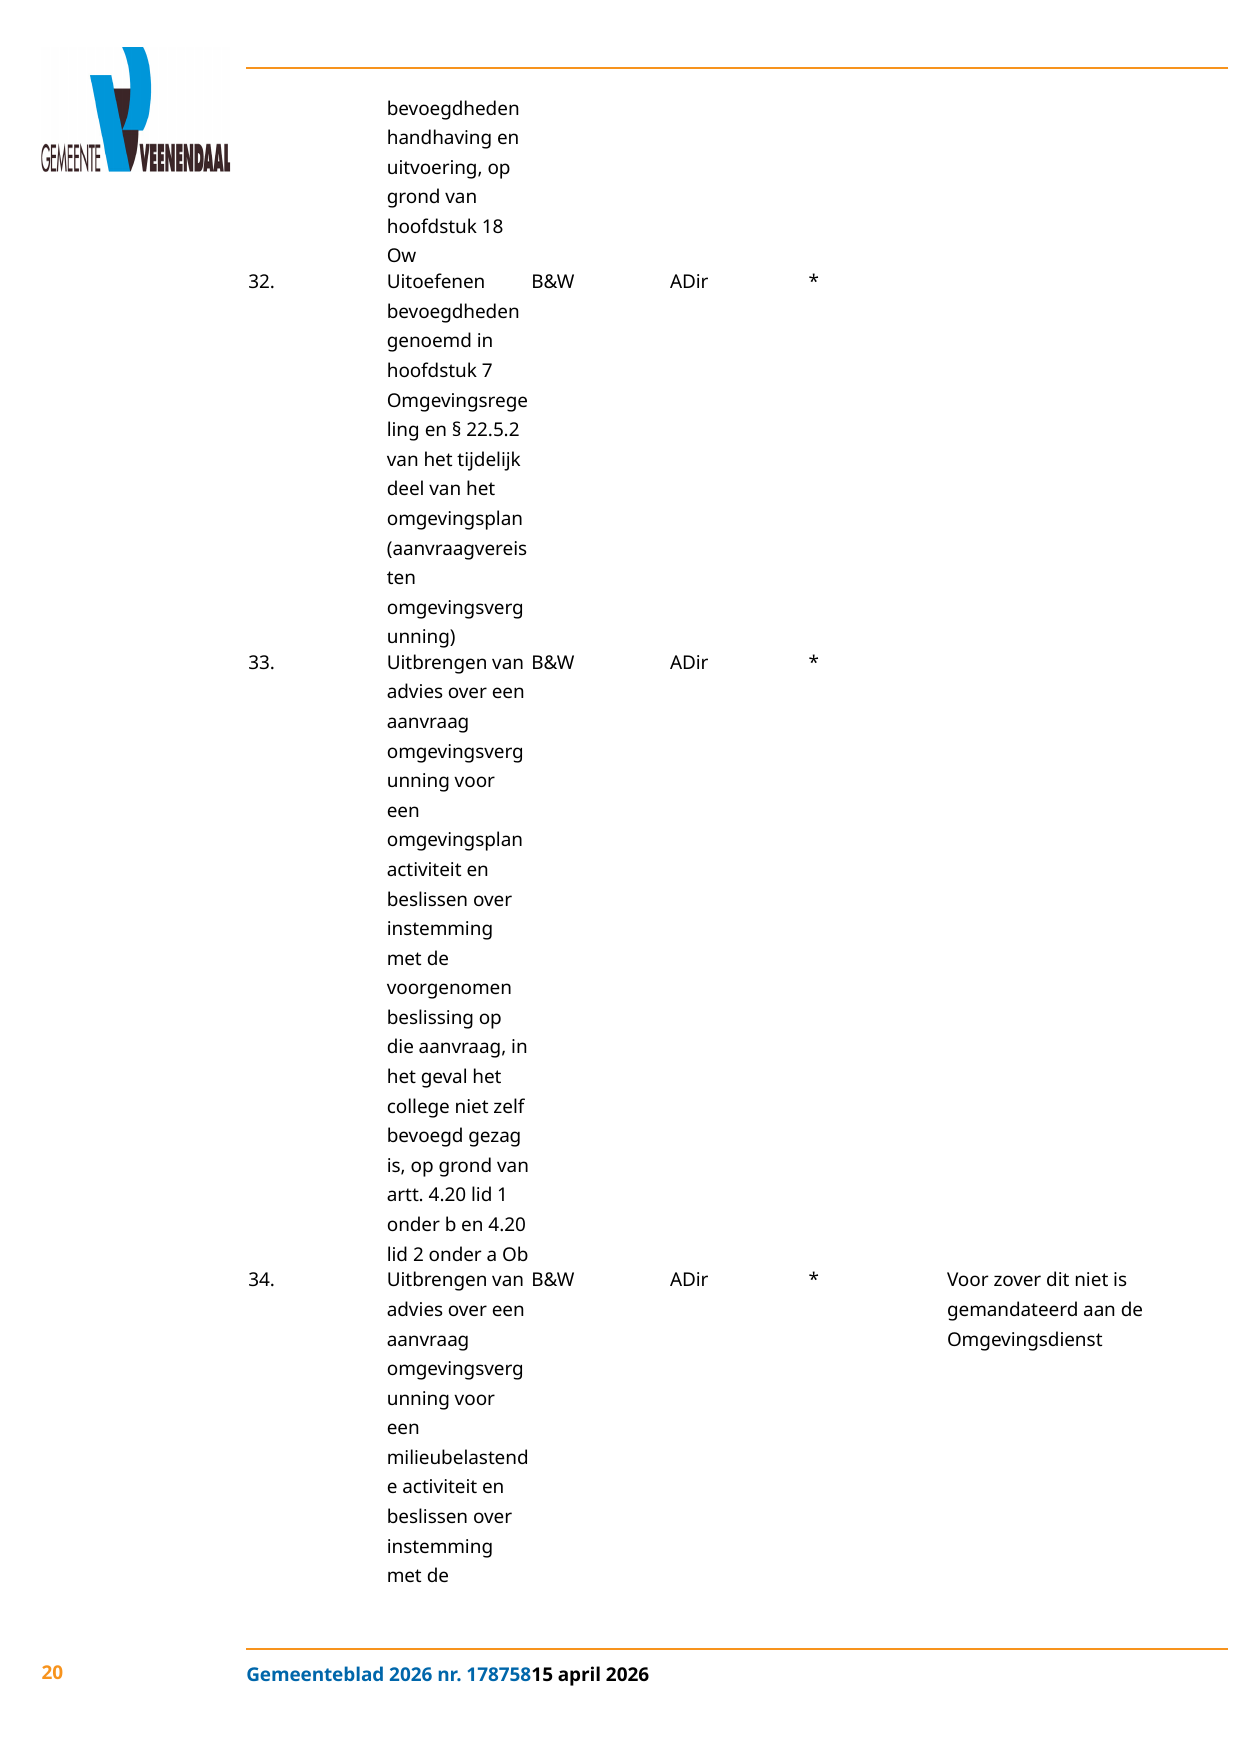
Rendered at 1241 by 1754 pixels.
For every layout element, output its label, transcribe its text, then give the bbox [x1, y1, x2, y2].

table_cell [808, 95, 947, 268]
table_cell [531, 95, 670, 268]
table_cell ADir [670, 269, 808, 649]
table_cell * [808, 649, 947, 1267]
table_cell B&W [531, 269, 670, 649]
table_cell [947, 269, 1152, 649]
table_cell 33. [248, 649, 387, 1267]
table_cell B&W [531, 649, 670, 1267]
table_cell ADir [670, 649, 808, 1267]
table_cell bevoegdheden handhaving en uitvoering, op grond van hoofdstuk 18 Ow [387, 95, 531, 268]
table_cell * [808, 1267, 947, 1588]
table_cell 34. [248, 1267, 387, 1588]
table_cell Uitoefenen bevoegdheden genoemd in hoofdstuk 7 Omgevingsregeling en § 22.5.2 van het tijdelijk deel van het omgevingsplan (aanvraagvereisten omgevingsvergunning) [387, 269, 531, 649]
table_cell * [808, 269, 947, 649]
table_cell 32. [248, 269, 387, 649]
table_cell Uitbrengen van advies over een aanvraag omgevingsvergunning voor een milieubelastende activiteit en beslissen over instemming met de [387, 1267, 531, 1588]
table_cell Uitbrengen van advies over een aanvraag omgevingsvergunning voor een omgevingsplanactiviteit en beslissen over instemming met de voorgenomen beslissing op die aanvraag, in het geval het college niet zelf bevoegd gezag is, op grond van artt. 4.20 lid 1 onder b en 4.20 lid 2 onder a Ob [387, 649, 531, 1267]
table_cell ADir [670, 1267, 808, 1588]
table_cell [248, 95, 387, 268]
table_cell B&W [531, 1267, 670, 1588]
picture [123, 47, 231, 172]
picture [41, 47, 130, 172]
table_cell [947, 649, 1152, 1267]
table_cell [670, 95, 808, 268]
table_cell Voor zover dit niet is gemandateerd aan de Omgevingsdienst [947, 1267, 1152, 1588]
table_cell [947, 95, 1152, 268]
